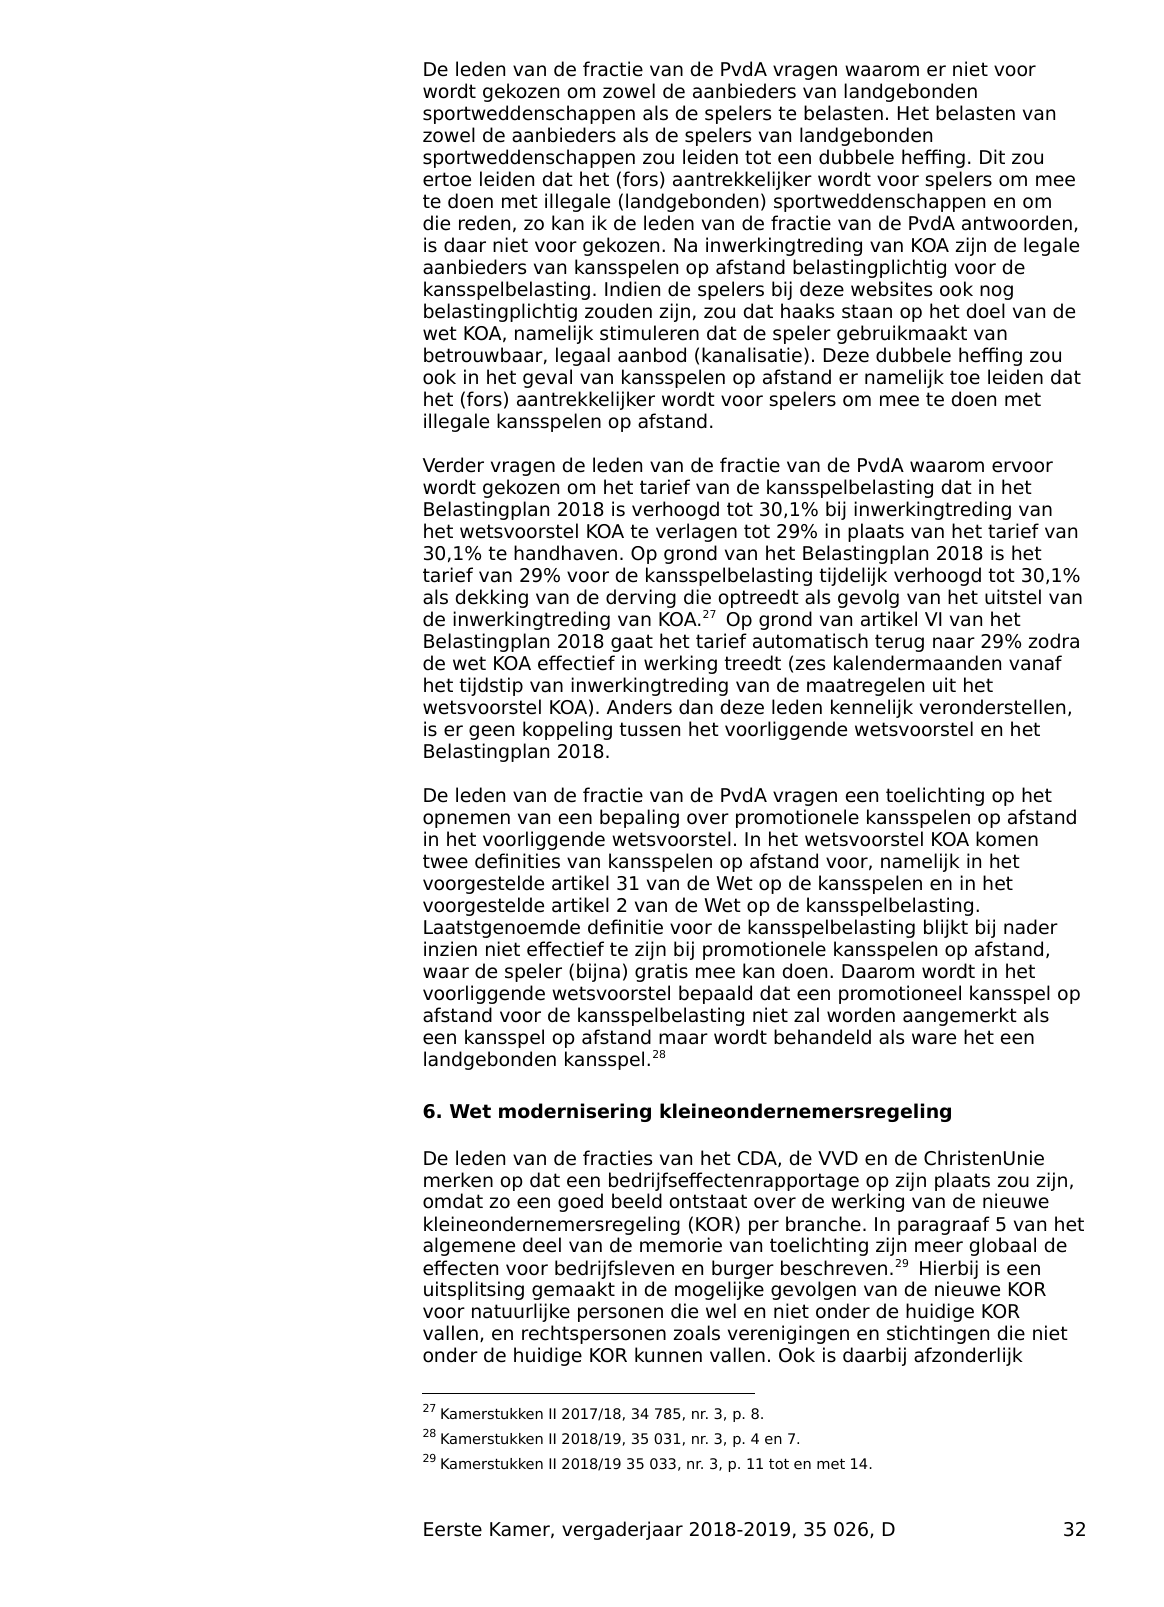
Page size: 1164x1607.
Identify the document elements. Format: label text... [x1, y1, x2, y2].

text De leden van de fractie van de PvdA vragen een toelichting op het opnemen van een bepaling over promotionele kansspelen op afstand in het voorliggende wetsvoorstel. In het wetsvoorstel KOA komen twee definities van kansspelen op afstand voor, namelijk in het voorgestelde artikel 31 van de Wet op de kansspelen en in het voorgestelde artikel 2 van de Wet op de kansspelbelasting. Laatstgenoemde definitie voor de kansspelbelasting blijkt bij nader inzien niet effectief te zijn bij promotionele kansspelen op afstand, waar de speler (bijna) gratis mee kan doen. Daarom wordt in het voorliggende wetsvoorstel bepaald dat een promotioneel kansspel op afstand voor de kansspelbelasting niet zal worden aangemerkt als een kansspel op afstand maar wordt behandeld als ware het een landgebonden kansspel. [422, 785, 1087, 1071]
subtitle 6. Wet modernisering kleineondernemersregeling [422, 1101, 1087, 1122]
text Kamerstukken II 2018/19, 35 031, nr. 3, p. 4 en 7. [422, 1427, 1087, 1449]
text Verder vragen de leden van de fractie van de PvdA waarom ervoor wordt gekozen om het tarief van de kansspelbelasting dat in het Belastingplan 2018 is verhoogd tot 30,1% bij inwerkingtreding van het wetsvoorstel KOA te verlagen tot 29% in plaats van het tarief van 30,1% te handhaven. Op grond van het Belastingplan 2018 is het tarief van 29% voor de kansspelbelasting tijdelijk verhoogd tot 30,1% als dekking van de derving die optreedt als gevolg van het uitstel van de inwerkingtreding van KOA. Op grond van artikel VI van het Belastingplan 2018 gaat het tarief automatisch terug naar 29% zodra de wet KOA effectief in werking treedt (zes kalendermaanden vanaf het tijdstip van inwerkingtreding van de maatregelen uit het wetsvoorstel KOA). Anders dan deze leden kennelijk veronderstellen, is er geen koppeling tussen het voorliggende wetsvoorstel en het Belastingplan 2018. [422, 455, 1087, 763]
text Kamerstukken II 2017/18, 34 785, nr. 3, p. 8. [422, 1402, 1087, 1424]
text Kamerstukken II 2018/19 35 033, nr. 3, p. 11 tot en met 14. [422, 1452, 1087, 1474]
text De leden van de fractie van de PvdA vragen waarom er niet voor wordt gekozen om zowel de aanbieders van landgebonden sportweddenschappen als de spelers te belasten. Het belasten van zowel de aanbieders als de spelers van landgebonden sportweddenschappen zou leiden tot een dubbele heffing. Dit zou ertoe leiden dat het (fors) aantrekkelijker wordt voor spelers om mee te doen met illegale (landgebonden) sportweddenschappen en om die reden, zo kan ik de leden van de fractie van de PvdA antwoorden, is daar niet voor gekozen. Na inwerkingtreding van KOA zijn de legale aanbieders van kansspelen op afstand belastingplichtig voor de kansspelbelasting. Indien de spelers bij deze websites ook nog belastingplichtig zouden zijn, zou dat haaks staan op het doel van de wet KOA, namelijk stimuleren dat de speler gebruikmaakt van betrouwbaar, legaal aanbod (kanalisatie). Deze dubbele heffing zou ook in het geval van kansspelen op afstand er namelijk toe leiden dat het (fors) aantrekkelijker wordt voor spelers om mee te doen met illegale kansspelen op afstand. [422, 59, 1087, 433]
text De leden van de fracties van het CDA, de VVD en de ChristenUnie merken op dat een bedrijfseffectenrapportage op zijn plaats zou zijn, omdat zo een goed beeld ontstaat over de werking van de nieuwe kleineondernemersregeling (KOR) per branche. In paragraaf 5 van het algemene deel van de memorie van toelichting zijn meer globaal de effecten voor bedrijfsleven en burger beschreven. Hierbij is een uitsplitsing gemaakt in de mogelijke gevolgen van de nieuwe KOR voor natuurlijke personen die wel en niet onder de huidige KOR vallen, en rechtspersonen zoals verenigingen en stichtingen die niet onder de huidige KOR kunnen vallen. Ook is daarbij afzonderlijk [422, 1147, 1087, 1367]
